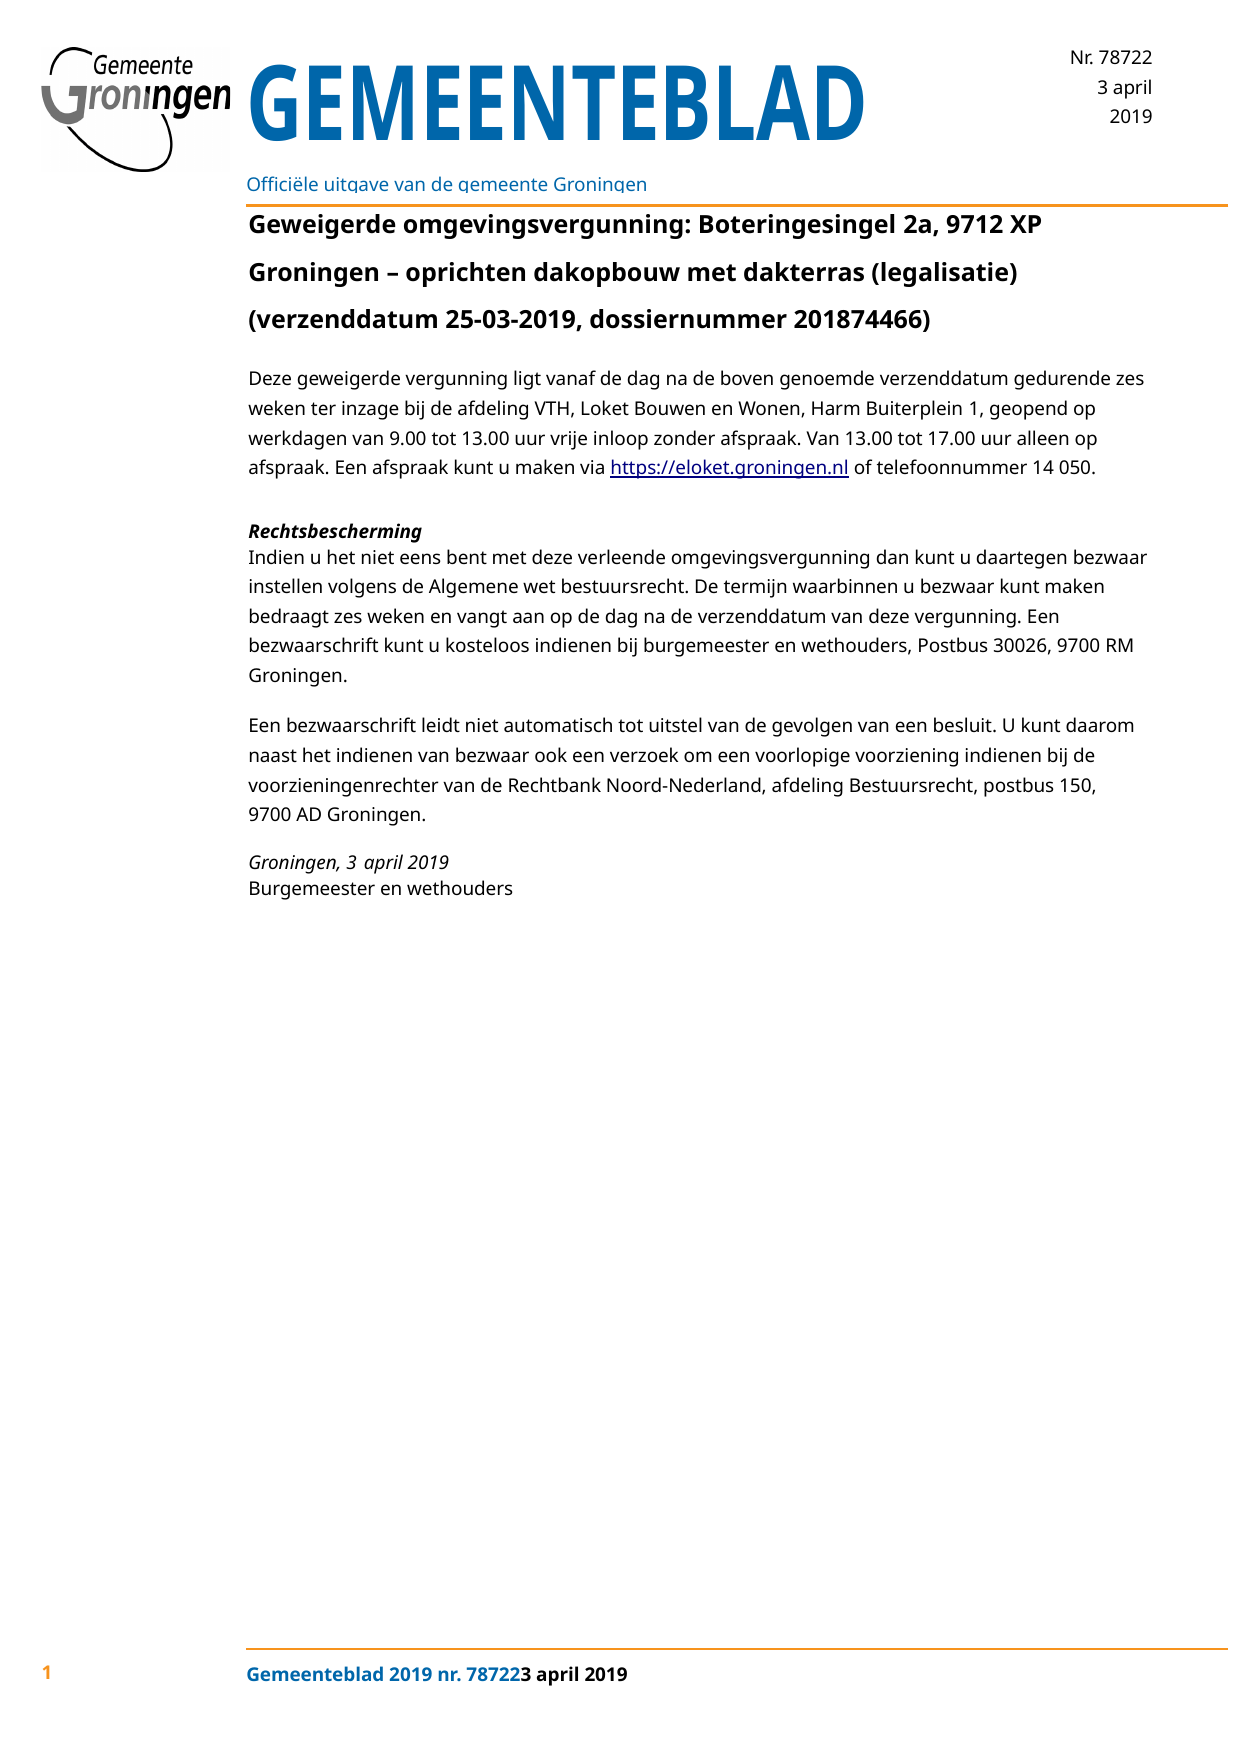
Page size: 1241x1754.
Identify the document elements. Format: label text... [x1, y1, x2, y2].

text Een bezwaarschrift leidt niet automatisch tot uitstel van de gevolgen van een besluit. U kunt daarom naast het indienen van bezwaar ook een verzoek om een voorlopige voorziening indienen bij de voorzieningenrechter van de Rechtbank Noord-Nederland, afdeling Bestuursrecht, postbus 150, 9700 AD Groningen. [248, 713, 1152, 827]
text Geweigerde omgevingsvergunning: Boteringesingel 2a, 9712 XP Groningen – oprichten dakopbouw met dakterras (legalisatie) (verzenddatum 25-03-2019, dossiernummer 201874466) [248, 207, 1152, 336]
text Deze geweigerde vergunning ligt vanaf de dag na de boven genoemde verzenddatum gedurende zes weken ter inzage bij de afdeling VTH, Loket Bouwen en Wonen, Harm Buiterplein 1, geopend op werkdagen van 9.00 tot 13.00 uur vrije inloop zonder afspraak. Van 13.00 tot 17.00 uur alleen op afspraak. Een afspraak kunt u maken via https://eloket.groningen.nl of telefoonnummer 14 050. [248, 366, 1152, 480]
text Indien u het niet eens bent met deze verleende omgevingsvergunning dan kunt u daartegen bezwaar instellen volgens de Algemene wet bestuursrecht. De termijn waarbinnen u bezwaar kunt maken bedraagt zes weken en vangt aan op de dag na de verzenddatum van deze vergunning. Een bezwaarschrift kunt u kosteloos indienen bij burgemeester en wethouders, Postbus 30026, 9700 RM Groningen. [248, 544, 1152, 688]
picture [41, 47, 231, 172]
text Rechtsbescherming [248, 518, 1152, 544]
text Groningen, 3 april 2019 [248, 849, 1152, 875]
text Burgemeester en wethouders [248, 875, 1152, 901]
